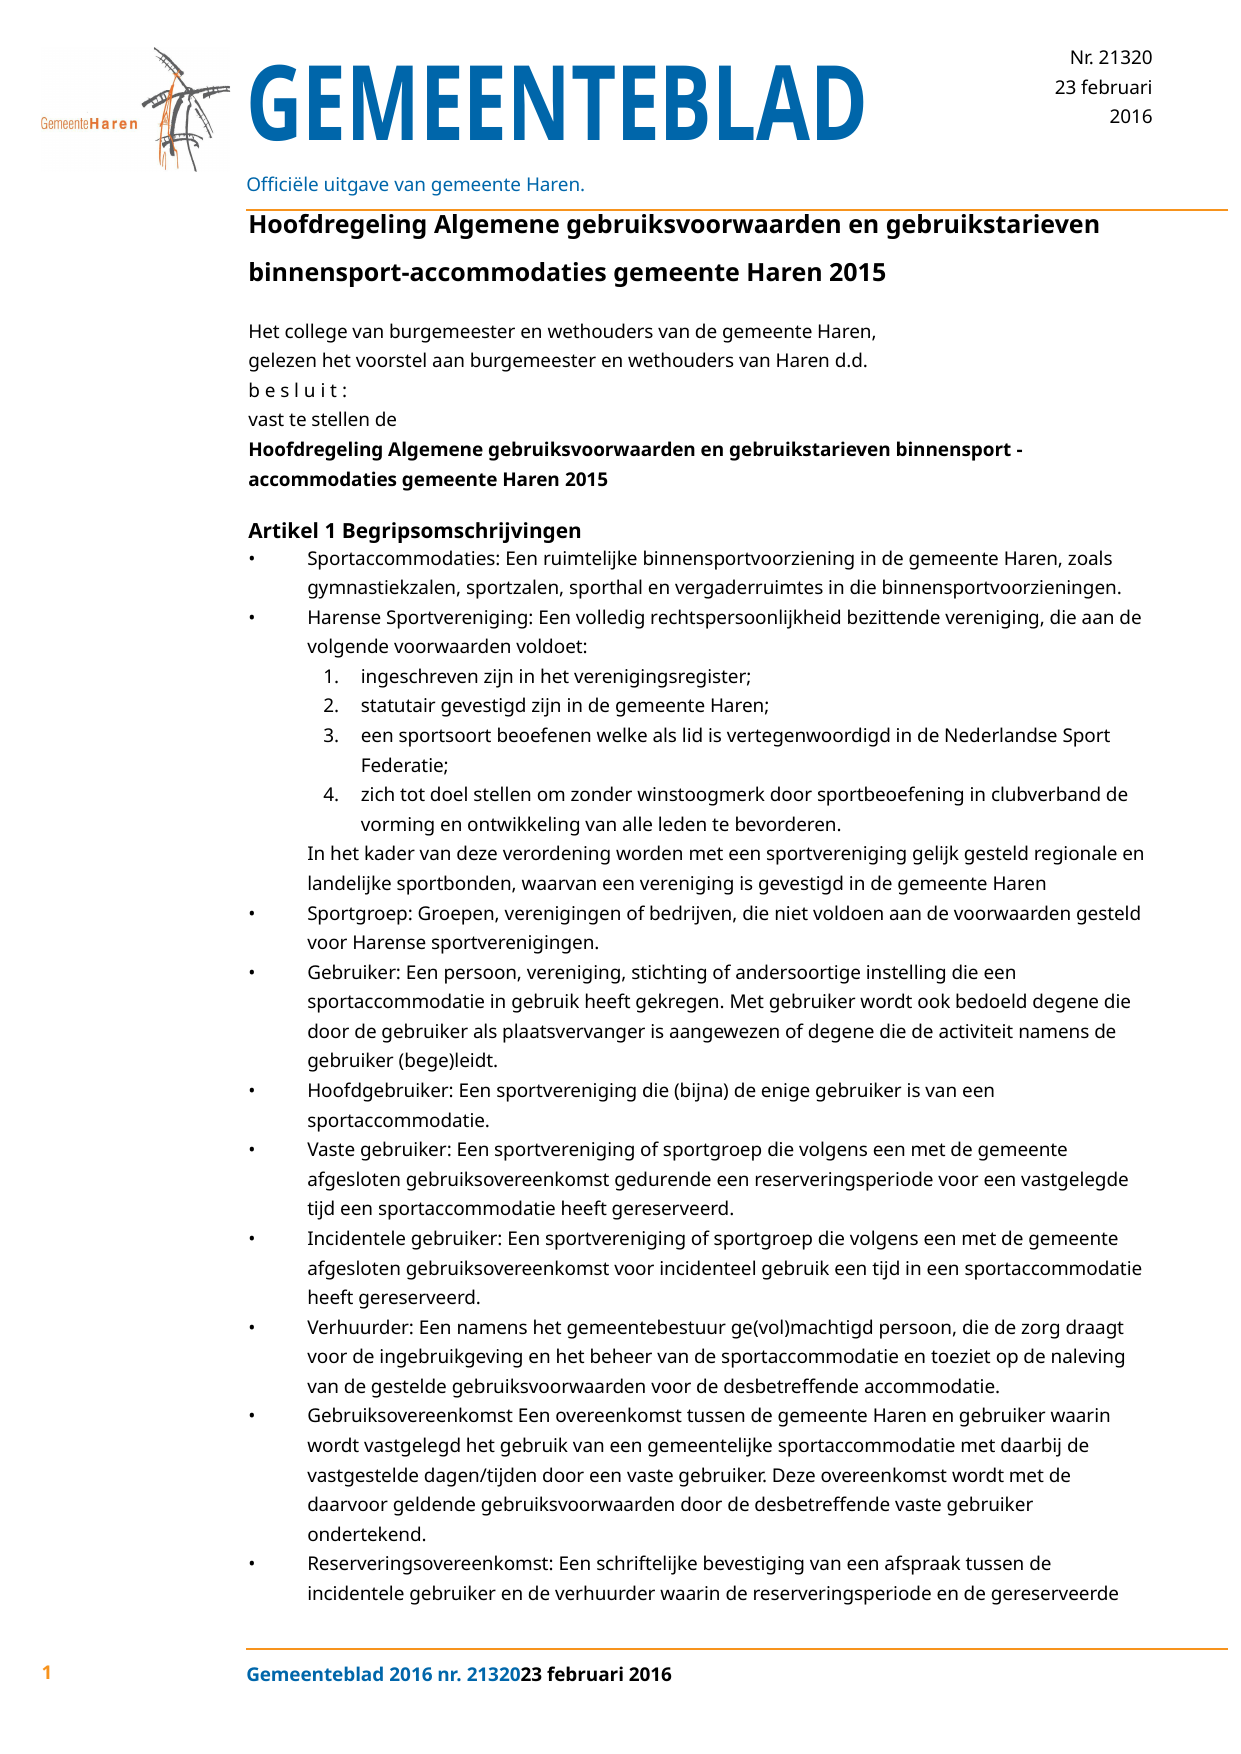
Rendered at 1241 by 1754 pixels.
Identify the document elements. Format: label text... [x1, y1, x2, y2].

list Incidentele gebruiker: Een sportvereniging of sportgroep die volgens een met de gemeente afgesloten gebruiksovereenkomst voor incidenteel gebruik een tijd in een sportaccommodatie heeft gereserveerd. [248, 1225, 1152, 1310]
list Reserveringsovereenkomst: Een schriftelijke bevestiging van een afspraak tussen de incidentele gebruiker en de verhuurder waarin de reserveringsperiode en de gereserveerde [248, 1551, 1152, 1606]
text b e s l u i t : [248, 377, 1152, 403]
list Sportgroep: Groepen, verenigingen of bedrijven, die niet voldoen aan de voorwaarden gesteld voor Harense sportverenigingen. [248, 900, 1152, 955]
list ingeschreven zijn in het verenigingsregister; [323, 663, 1152, 689]
list zich tot doel stellen om zonder winstoogmerk door sportbeoefening in clubverband de vorming en ontwikkeling van alle leden te bevorderen. [323, 781, 1152, 837]
text Hoofdregeling Algemene gebruiksvoorwaarden en gebruikstarieven binnensport-accommodaties gemeente Haren 2015 [248, 211, 1152, 288]
text Artikel 1 Begripsomschrijvingen [248, 516, 1152, 545]
text gelezen het voorstel aan burgemeester en wethouders van Haren d.d. [248, 347, 1152, 373]
list Verhuurder: Een namens het gemeentebestuur ge(vol)machtigd persoon, die de zorg draagt voor de ingebruikgeving en het beheer van de sportaccommodatie en toeziet op de naleving van de gestelde gebruiksvoorwaarden voor de desbetreffende accommodatie. [248, 1314, 1152, 1399]
picture [41, 47, 231, 172]
text vast te stellen de [248, 407, 1152, 432]
list Vaste gebruiker: Een sportvereniging of sportgroep die volgens een met de gemeente afgesloten gebruiksovereenkomst gedurende een reserveringsperiode voor een vastgelegde tijd een sportaccommodatie heeft gereserveerd. [248, 1136, 1152, 1221]
list statutair gevestigd zijn in de gemeente Haren; [323, 693, 1152, 718]
list Harense Sportvereniging: Een volledig rechtspersoonlijkheid bezittende vereniging, die aan de volgende voorwaarden voldoet: [248, 604, 1152, 659]
list Gebruiksovereenkomst Een overeenkomst tussen de gemeente Haren en gebruiker waarin wordt vastgelegd het gebruik van een gemeentelijke sportaccommodatie met daarbij de vastgestelde dagen/tijden door een vaste gebruiker. Deze overeenkomst wordt met de daarvoor geldende gebruiksvoorwaarden door de desbetreffende vaste gebruiker ondertekend. [248, 1403, 1152, 1547]
list een sportsoort beoefenen welke als lid is vertegenwoordigd in de Nederlandse Sport Federatie; [323, 722, 1152, 777]
text Het college van burgemeester en wethouders van de gemeente Haren, [248, 318, 1152, 344]
list Hoofdgebruiker: Een sportvereniging die (bijna) de enige gebruiker is van een sportaccommodatie. [248, 1077, 1152, 1132]
list Gebruiker: Een persoon, vereniging, stichting of andersoortige instelling die een sportaccommodatie in gebruik heeft gekregen. Met gebruiker wordt ook bedoeld degene die door de gebruiker als plaatsvervanger is aangewezen of degene die de activiteit namens de gebruiker (bege)leidt. [248, 959, 1152, 1073]
list In het kader van deze verordening worden met een sportvereniging gelijk gesteld regionale en landelijke sportbonden, waarvan een vereniging is gevestigd in de gemeente Haren [248, 841, 1152, 896]
text Hoofdregeling Algemene gebruiksvoorwaarden en gebruikstarieven binnensport - accommodaties gemeente Haren 2015 [248, 436, 1152, 492]
list Sportaccommodaties: Een ruimtelijke binnensportvoorziening in de gemeente Haren, zoals gymnastiekzalen, sportzalen, sporthal en vergaderruimtes in die binnensportvoorzieningen. [248, 545, 1152, 600]
